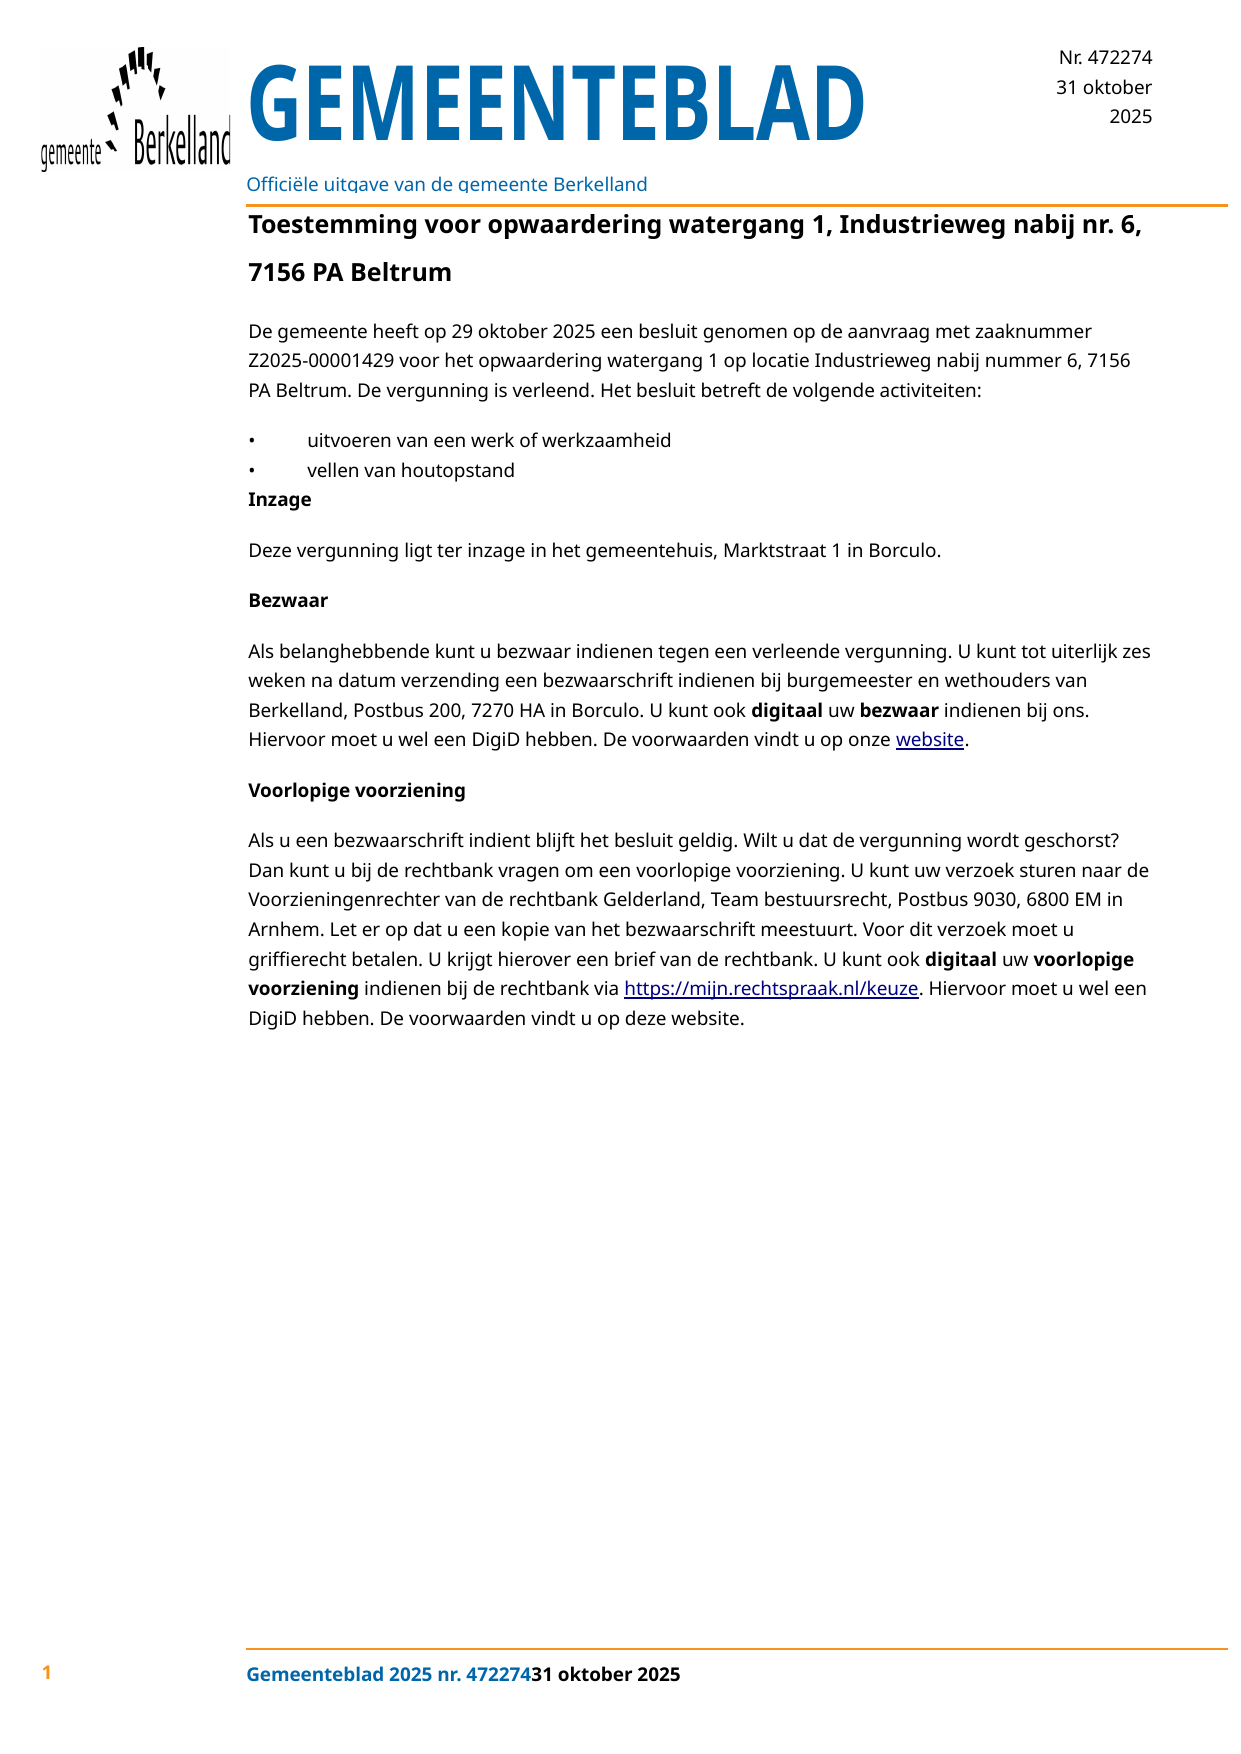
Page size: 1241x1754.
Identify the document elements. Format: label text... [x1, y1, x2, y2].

text Deze vergunning ligt ter inzage in het gemeentehuis, Marktstraat 1 in Borculo. [248, 537, 1152, 563]
list uitvoeren van een werk of werkzaamheid [248, 427, 1152, 453]
text Als u een bezwaarschrift indient blijft het besluit geldig. Wilt u dat de vergunning wordt geschorst? Dan kunt u bij de rechtbank vragen om een voorlopige voorziening. U kunt uw verzoek sturen naar de Voorzieningenrechter van de rechtbank Gelderland, Team bestuursrecht, Postbus 9030, 6800 EM in Arnhem. Let er op dat u een kopie van het bezwaarschrift meestuurt. Voor dit verzoek moet u griffierecht betalen. U krijgt hierover een brief van de rechtbank. U kunt ook digitaal uw voorlopige voorziening indienen bij de rechtbank via https://mijn.rechtspraak.nl/keuze. Hiervoor moet u wel een DigiD hebben. De voorwaarden vindt u op deze website. [248, 827, 1152, 1031]
text Inzage [248, 487, 1152, 512]
picture [41, 47, 231, 172]
text Als belanghebbende kunt u bezwaar indienen tegen een verleende vergunning. U kunt tot uiterlijk zes weken na datum verzending een bezwaarschrift indienen bij burgemeester en wethouders van Berkelland, Postbus 200, 7270 HA in Borculo. U kunt ook digitaal uw bezwaar indienen bij ons. Hiervoor moet u wel een DigiD hebben. De voorwaarden vindt u op onze website. [248, 638, 1152, 752]
text Bezwaar [248, 587, 1152, 613]
text De gemeente heeft op 29 oktober 2025 een besluit genomen op de aanvraag met zaaknummer Z2025-00001429 voor het opwaardering watergang 1 op locatie Industrieweg nabij nummer 6, 7156 PA Beltrum. De vergunning is verleend. Het besluit betreft de volgende activiteiten: [248, 318, 1152, 403]
list vellen van houtopstand [248, 457, 1152, 483]
text Toestemming voor opwaardering watergang 1, Industrieweg nabij nr. 6, 7156 PA Beltrum [248, 207, 1152, 288]
text Voorlopige voorziening [248, 777, 1152, 803]
